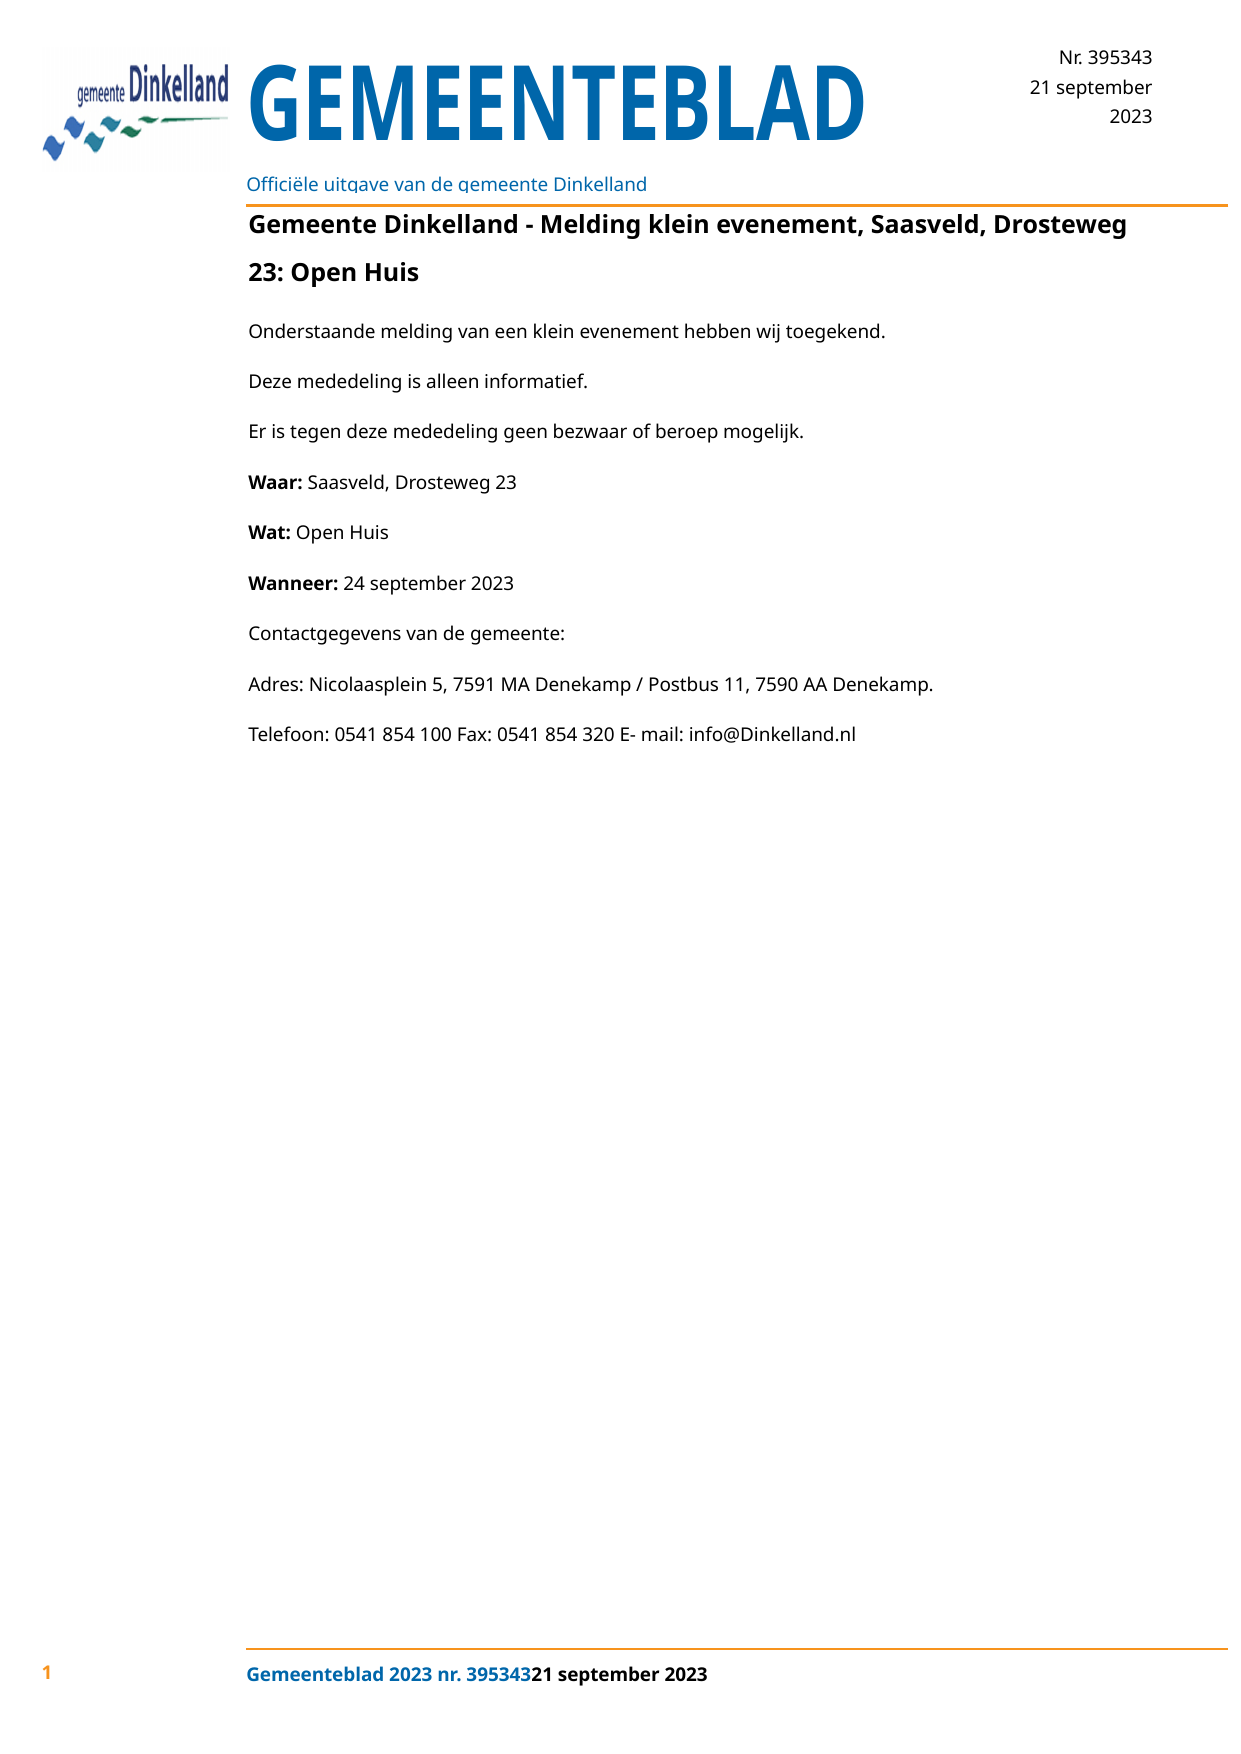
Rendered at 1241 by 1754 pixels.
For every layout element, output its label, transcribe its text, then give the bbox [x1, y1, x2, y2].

text Onderstaande melding van een klein evenement hebben wij toegekend. [248, 318, 1152, 344]
text Wat: Open Huis [248, 519, 1152, 545]
text Waar: Saasveld, Drosteweg 23 [248, 469, 1152, 495]
text Wanneer: 24 september 2023 [248, 570, 1152, 596]
text Contactgegevens van de gemeente: [248, 620, 1152, 646]
text Deze mededeling is alleen informatief. [248, 368, 1152, 394]
text Telefoon: 0541 854 100 Fax: 0541 854 320 E- mail: info@Dinkelland.nl [248, 721, 1152, 747]
picture [41, 47, 231, 172]
text Er is tegen deze mededeling geen bezwaar of beroep mogelijk. [248, 419, 1152, 444]
text Gemeente Dinkelland - Melding klein evenement, Saasveld, Drosteweg 23: Open Huis [248, 207, 1152, 288]
text Adres: Nicolaasplein 5, 7591 MA Denekamp / Postbus 11, 7590 AA Denekamp. [248, 671, 1152, 697]
